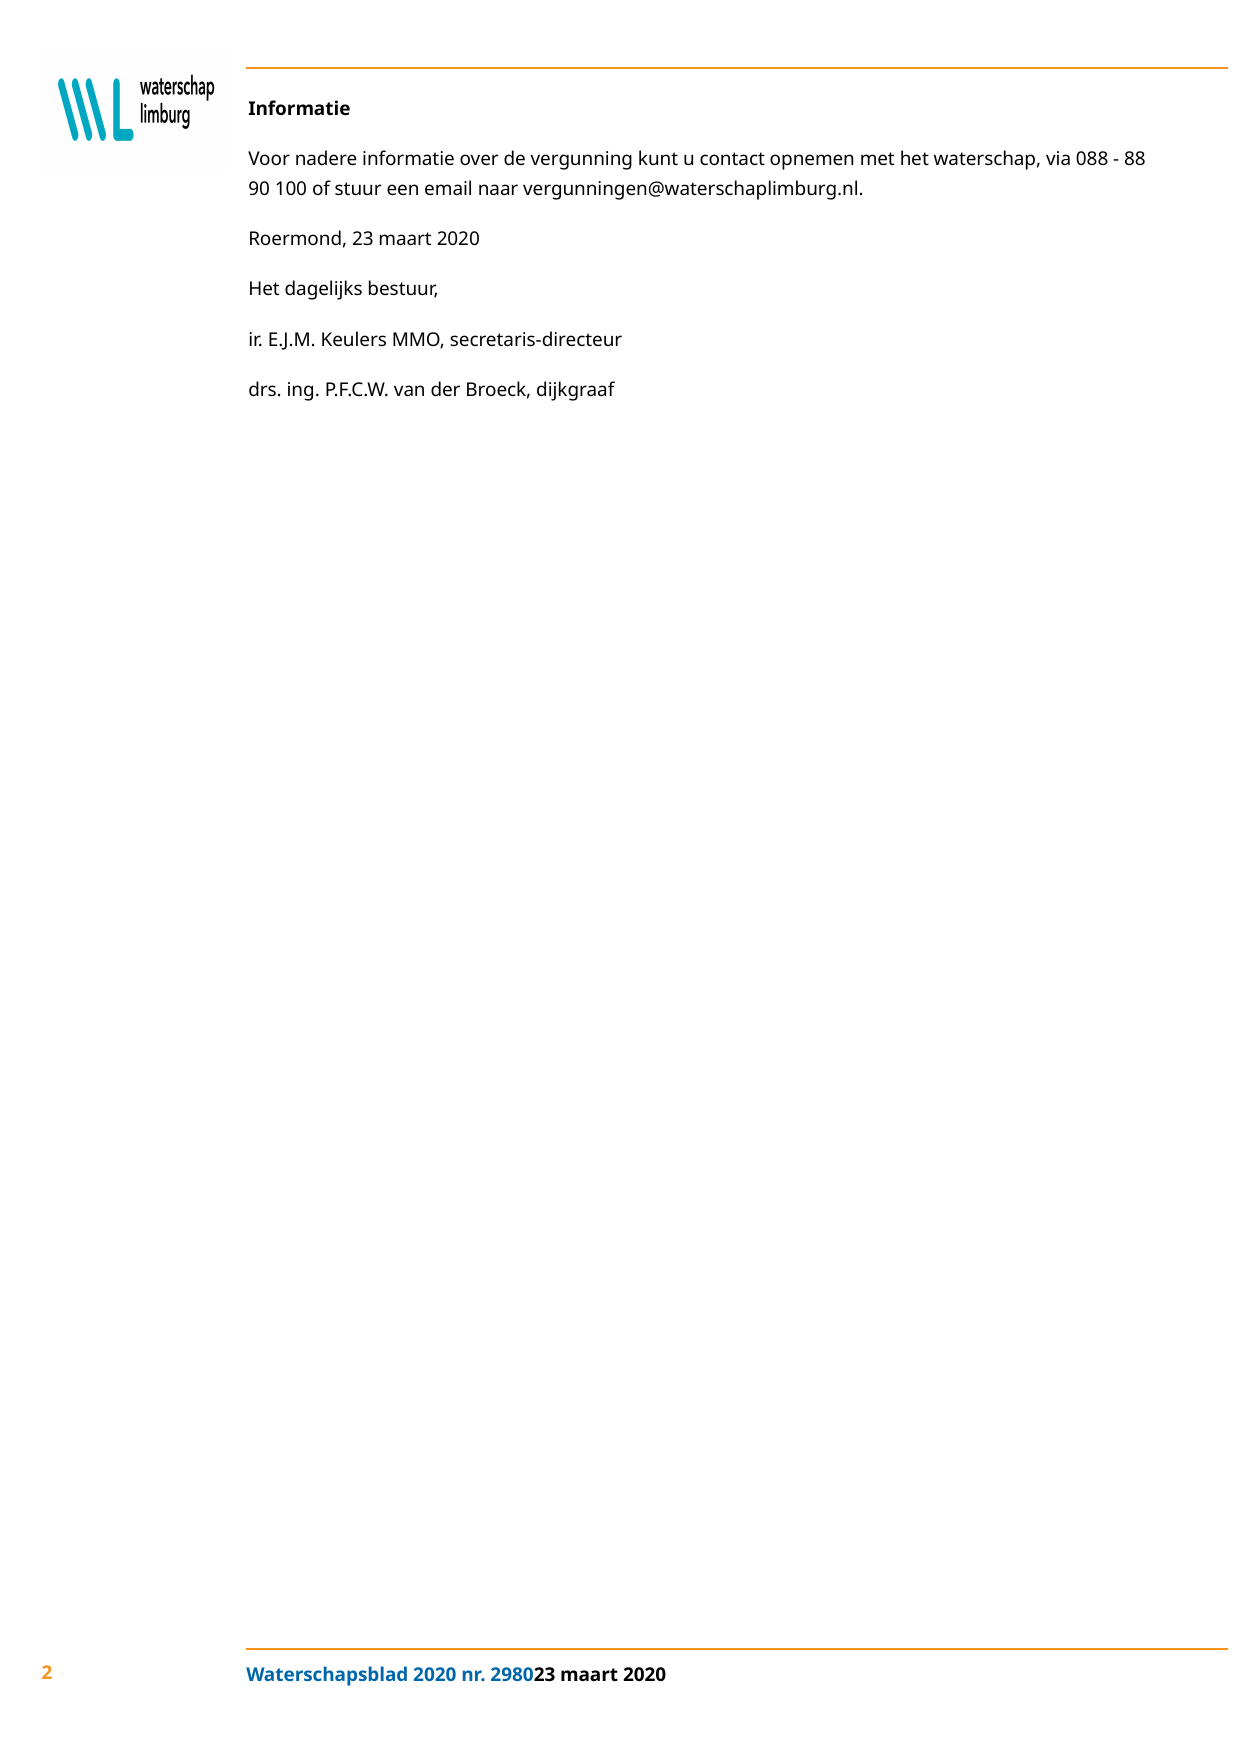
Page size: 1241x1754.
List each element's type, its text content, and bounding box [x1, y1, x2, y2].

text drs. ing. P.F.C.W. van der Broeck, dijkgraaf [248, 376, 1152, 402]
text Voor nadere informatie over de vergunning kunt u contact opnemen met het waterschap, via 088 - 88 90 100 of stuur een email naar vergunningen@waterschaplimburg.nl. [248, 145, 1152, 201]
text Het dagelijks bestuur, [248, 276, 1152, 301]
picture [41, 47, 231, 172]
text ir. E.J.M. Keulers MMO, secretaris-directeur [248, 326, 1152, 352]
text Informatie [248, 95, 1152, 121]
text Roermond, 23 maart 2020 [248, 225, 1152, 251]
